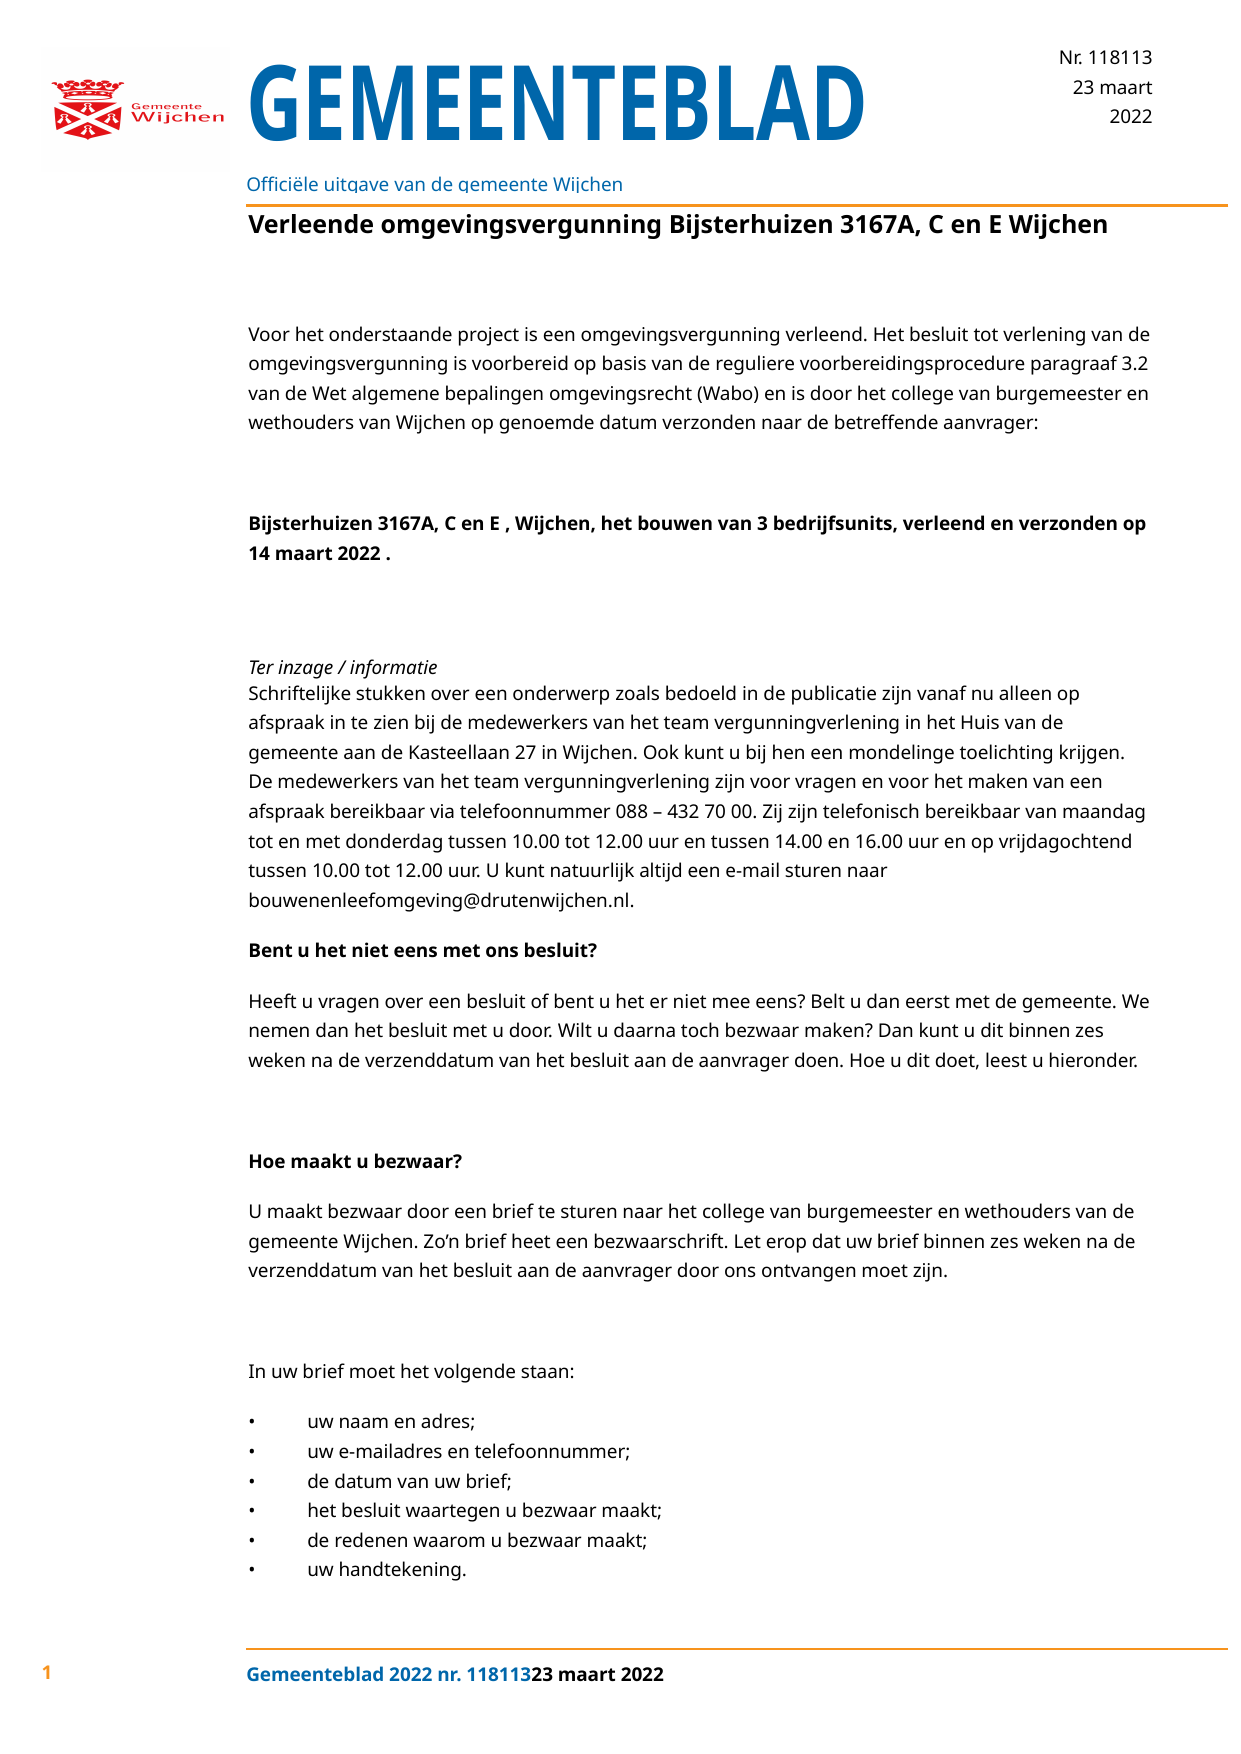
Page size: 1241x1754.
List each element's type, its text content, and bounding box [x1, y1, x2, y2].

list de redenen waarom u bezwaar maakt; [248, 1527, 1152, 1553]
text Voor het onderstaande project is een omgevingsvergunning verleend. Het besluit tot verlening van de omgevingsvergunning is voorbereid op basis van de reguliere voorbereidingsprocedure paragraaf 3.2 van de Wet algemene bepalingen omgevingsrecht (Wabo) en is door het college van burgemeester en wethouders van Wijchen op genoemde datum verzonden naar de betreffende aanvrager: [248, 321, 1152, 435]
text Ter inzage / informatie [248, 654, 1152, 680]
list uw naam en adres; [248, 1409, 1152, 1434]
text In uw brief moet het volgende staan: [248, 1358, 1152, 1384]
text Bent u het niet eens met ons besluit? [248, 937, 1152, 963]
text Hoe maakt u bezwaar? [248, 1148, 1152, 1174]
text Schriftelijke stukken over een onderwerp zoals bedoeld in de publicatie zijn vanaf nu alleen op afspraak in te zien bij de medewerkers van het team vergunningverlening in het Huis van de gemeente aan de Kasteellaan 27 in Wijchen. Ook kunt u bij hen een mondelinge toelichting krijgen. De medewerkers van het team vergunningverlening zijn voor vragen en voor het maken van een afspraak bereikbaar via telefoonnummer 088 – 432 70 00. Zij zijn telefonisch bereikbaar van maandag tot en met donderdag tussen 10.00 tot 12.00 uur en tussen 14.00 en 16.00 uur en op vrijdagochtend tussen 10.00 tot 12.00 uur. U kunt natuurlijk altijd een e-mail sturen naar bouwenenleefomgeving@drutenwijchen.nl. [248, 680, 1152, 913]
list de datum van uw brief; [248, 1468, 1152, 1494]
text Heeft u vragen over een besluit of bent u het er niet mee eens? Belt u dan eerst met de gemeente. We nemen dan het besluit met u door. Wilt u daarna toch bezwaar maken? Dan kunt u dit binnen zes weken na de verzenddatum van het besluit aan de aanvrager doen. Hoe u dit doet, leest u hieronder. [248, 988, 1152, 1073]
picture [41, 47, 231, 172]
text Verleende omgevingsvergunning Bijsterhuizen 3167A, C en E Wijchen [248, 207, 1152, 241]
list uw e-mailadres en telefoonnummer; [248, 1438, 1152, 1464]
list uw handtekening. [248, 1557, 1152, 1582]
list het besluit waartegen u bezwaar maakt; [248, 1497, 1152, 1523]
text Bijsterhuizen 3167A, C en E , Wijchen, het bouwen van 3 bedrijfsunits, verleend en verzonden op 14 maart 2022 . [248, 510, 1152, 566]
text U maakt bezwaar door een brief te sturen naar het college van burgemeester en wethouders van de gemeente Wijchen. Zo’n brief heet een bezwaarschrift. Let erop dat uw brief binnen zes weken na de verzenddatum van het besluit aan de aanvrager door ons ontvangen moet zijn. [248, 1198, 1152, 1283]
